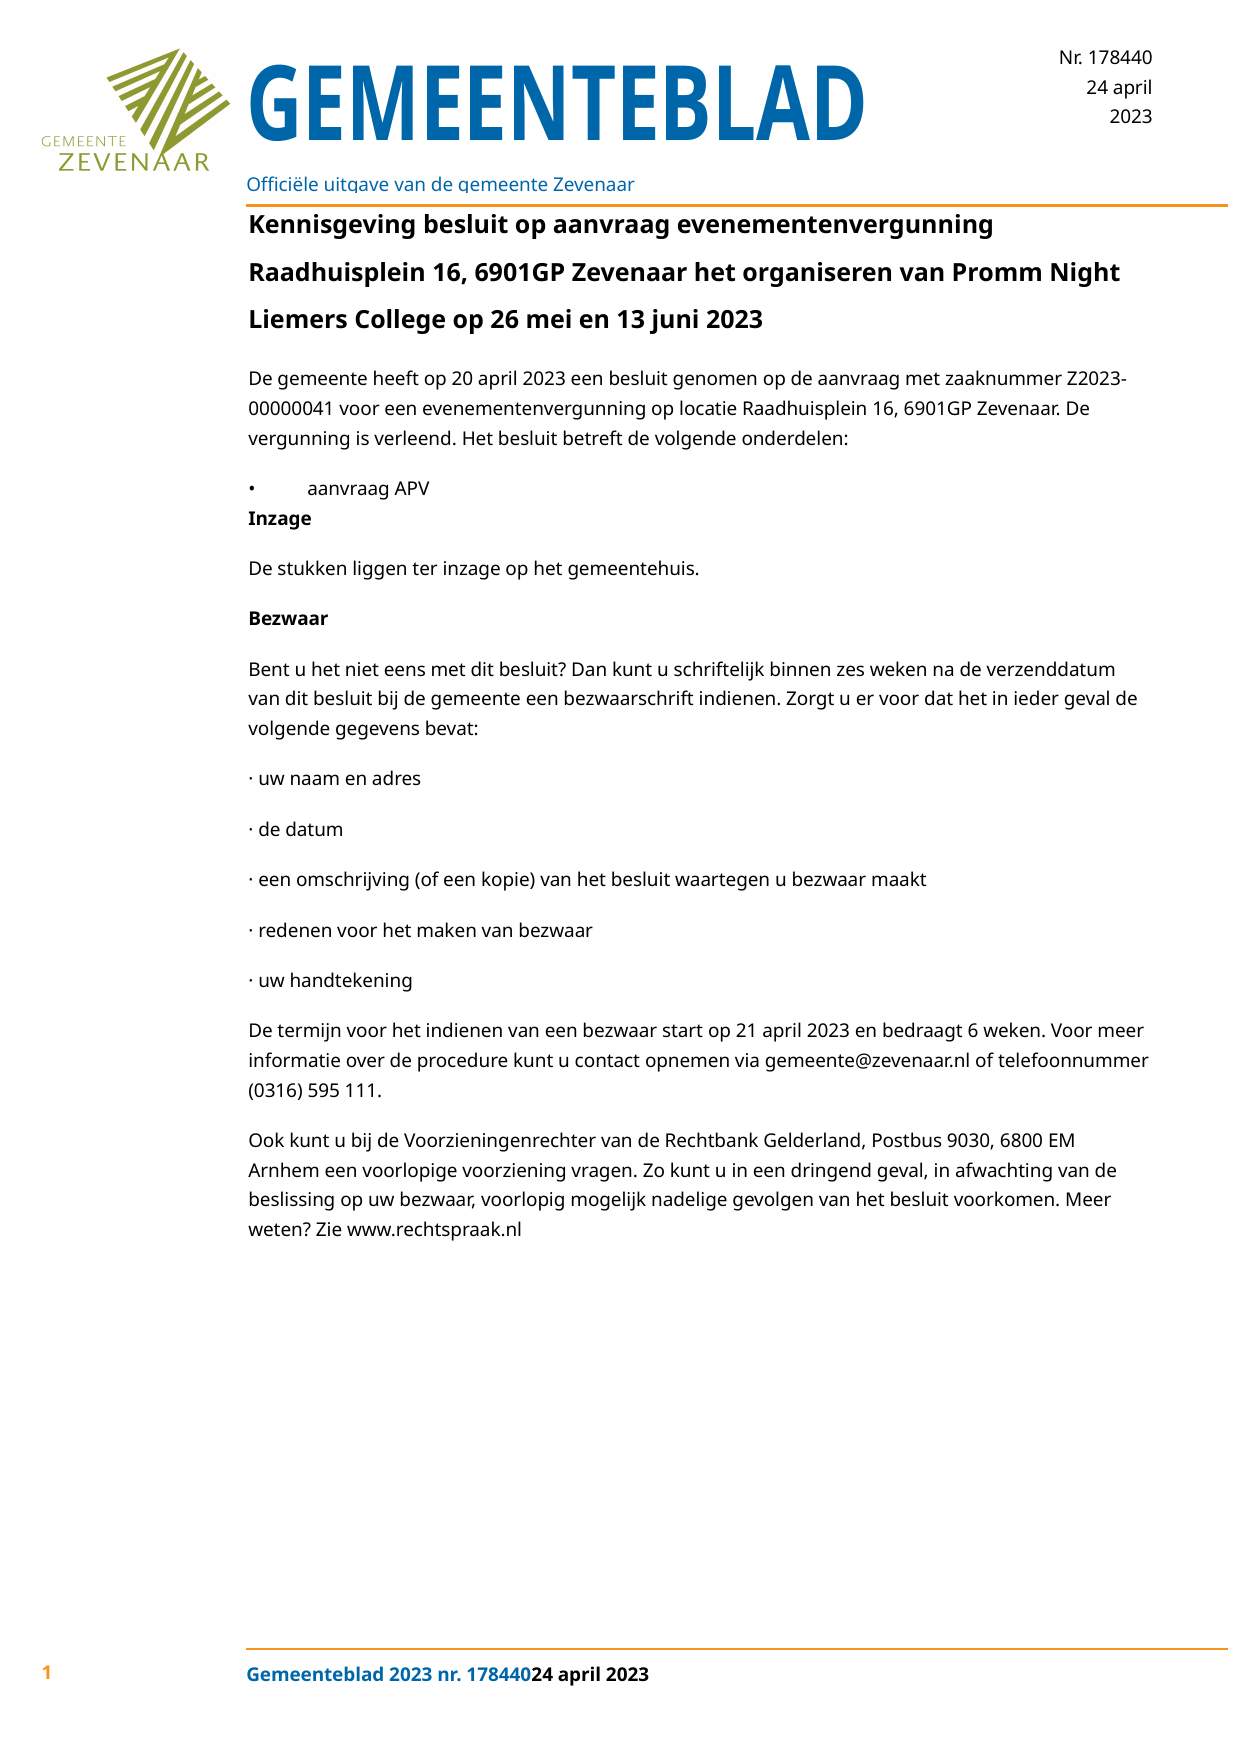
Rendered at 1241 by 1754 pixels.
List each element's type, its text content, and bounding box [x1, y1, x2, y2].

text Bezwaar [248, 606, 1152, 631]
text Ook kunt u bij de Voorzieningenrechter van de Rechtbank Gelderland, Postbus 9030, 6800 EM Arnhem een voorlopige voorziening vragen. Zo kunt u in een dringend geval, in afwachting van de beslissing op uw bezwaar, voorlopig mogelijk nadelige gevolgen van het besluit voorkomen. Meer weten? Zie www.rechtspraak.nl [248, 1127, 1152, 1242]
list aanvraag APV [248, 475, 1152, 501]
text De stukken liggen ter inzage op het gemeentehuis. [248, 555, 1152, 581]
text · een omschrijving (of een kopie) van het besluit waartegen u bezwaar maakt [248, 866, 1152, 892]
text Inzage [248, 505, 1152, 530]
text De termijn voor het indienen van een bezwaar start op 21 april 2023 en bedraagt 6 weken. Voor meer informatie over de procedure kunt u contact opnemen via gemeente@zevenaar.nl of telefoonnummer (0316) 595 111. [248, 1018, 1152, 1102]
text · de datum [248, 816, 1152, 842]
text · redenen voor het maken van bezwaar [248, 917, 1152, 942]
text · uw naam en adres [248, 766, 1152, 791]
text Kennisgeving besluit op aanvraag evenementenvergunning Raadhuisplein 16, 6901GP Zevenaar het organiseren van Promm Night Liemers College op 26 mei en 13 juni 2023 [248, 207, 1152, 336]
text De gemeente heeft op 20 april 2023 een besluit genomen op de aanvraag met zaaknummer Z2023-00000041 voor een evenementenvergunning op locatie Raadhuisplein 16, 6901GP Zevenaar. De vergunning is verleend. Het besluit betreft de volgende onderdelen: [248, 366, 1152, 450]
text Bent u het niet eens met dit besluit? Dan kunt u schriftelijk binnen zes weken na de verzenddatum van dit besluit bij de gemeente een bezwaarschrift indienen. Zorgt u er voor dat het in ieder geval de volgende gegevens bevat: [248, 656, 1152, 741]
text · uw handtekening [248, 967, 1152, 993]
picture [41, 47, 231, 172]
